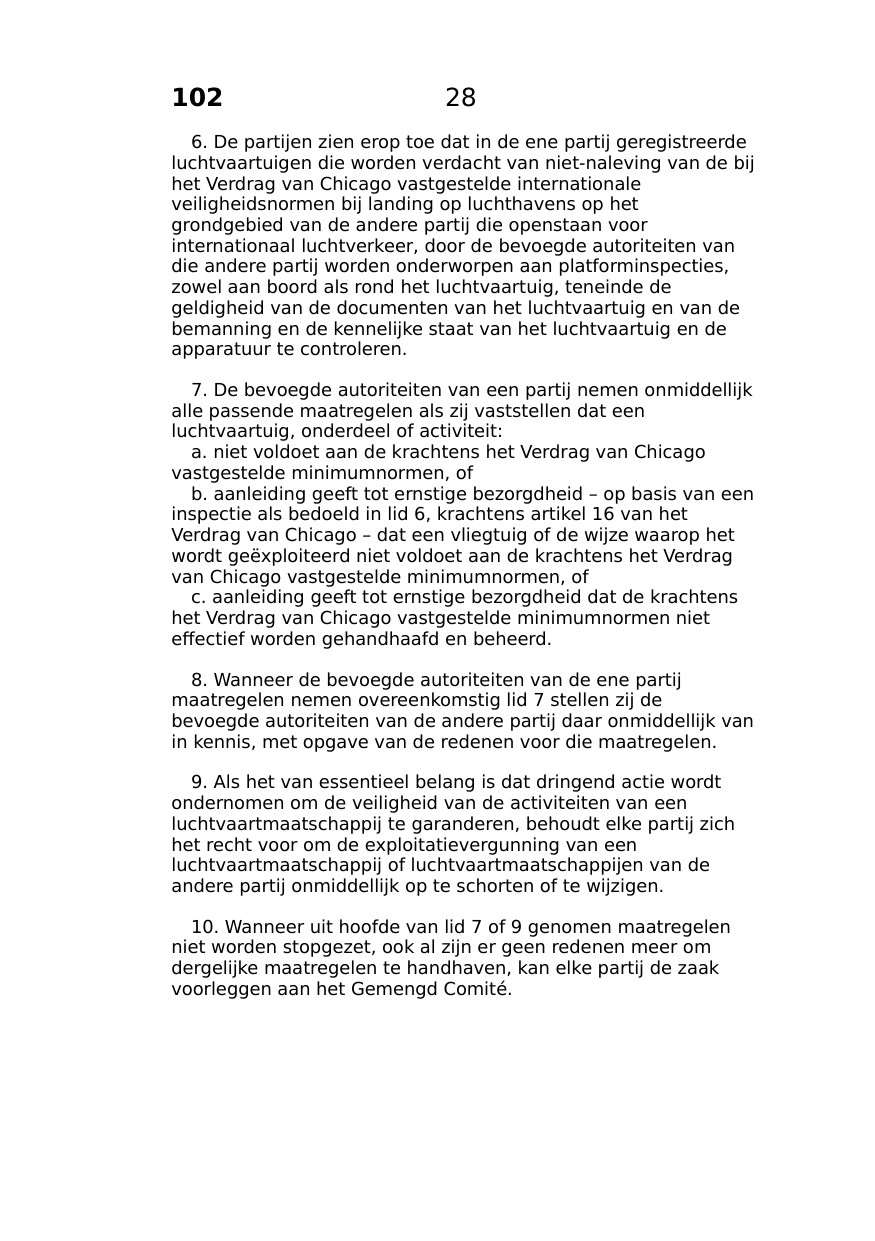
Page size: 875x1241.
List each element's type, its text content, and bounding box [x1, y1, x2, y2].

text b. aanleiding geeft tot ernstige bezorgdheid – op basis van een inspectie als bedoeld in lid 6, krachtens artikel 16 van het Verdrag van Chicago – dat een vliegtuig of de wijze waarop het wordt geëxploiteerd niet voldoet aan de krachtens het Verdrag van Chicago vastgestelde minimumnormen, of [171, 483, 756, 587]
text c. aanleiding geeft tot ernstige bezorgdheid dat de krachtens het Verdrag van Chicago vastgestelde minimumnormen niet effectief worden gehandhaafd en beheerd. [171, 587, 756, 649]
text a. niet voldoet aan de krachtens het Verdrag van Chicago vastgestelde minimumnormen, of [171, 442, 756, 483]
text 6. De partijen zien erop toe dat in de ene partij geregistreerde luchtvaartuigen die worden verdacht van niet-naleving van de bij het Verdrag van Chicago vastgestelde internationale veiligheidsnormen bij landing op luchthavens op het grondgebied van de andere partij die openstaan voor internationaal luchtverkeer, door de bevoegde autoriteiten van die andere partij worden onderworpen aan platforminspecties, zowel aan boord als rond het luchtvaartuig, teneinde de geldigheid van de documenten van het luchtvaartuig en van de bemanning en de kennelijke staat van het luchtvaartuig en de apparatuur te controleren. [171, 132, 756, 360]
text 7. De bevoegde autoriteiten van een partij nemen onmiddellijk alle passende maatregelen als zij vaststellen dat een luchtvaartuig, onderdeel of activiteit: [171, 380, 756, 442]
text 9. Als het van essentieel belang is dat dringend actie wordt ondernomen om de veiligheid van de activiteiten van een luchtvaartmaatschappij te garanderen, behoudt elke partij zich het recht voor om de exploitatievergunning van een luchtvaartmaatschappij of luchtvaartmaatschappijen van de andere partij onmiddellijk op te schorten of te wijzigen. [171, 772, 756, 897]
text 8. Wanneer de bevoegde autoriteiten van de ene partij maatregelen nemen overeenkomstig lid 7 stellen zij de bevoegde autoriteiten van de andere partij daar onmiddellijk van in kennis, met opgave van de redenen voor die maatregelen. [171, 669, 756, 752]
text 10. Wanneer uit hoofde van lid 7 of 9 genomen maatregelen niet worden stopgezet, ook al zijn er geen redenen meer om dergelijke maatregelen te handhaven, kan elke partij de zaak voorleggen aan het Gemengd Comité. [171, 917, 756, 999]
